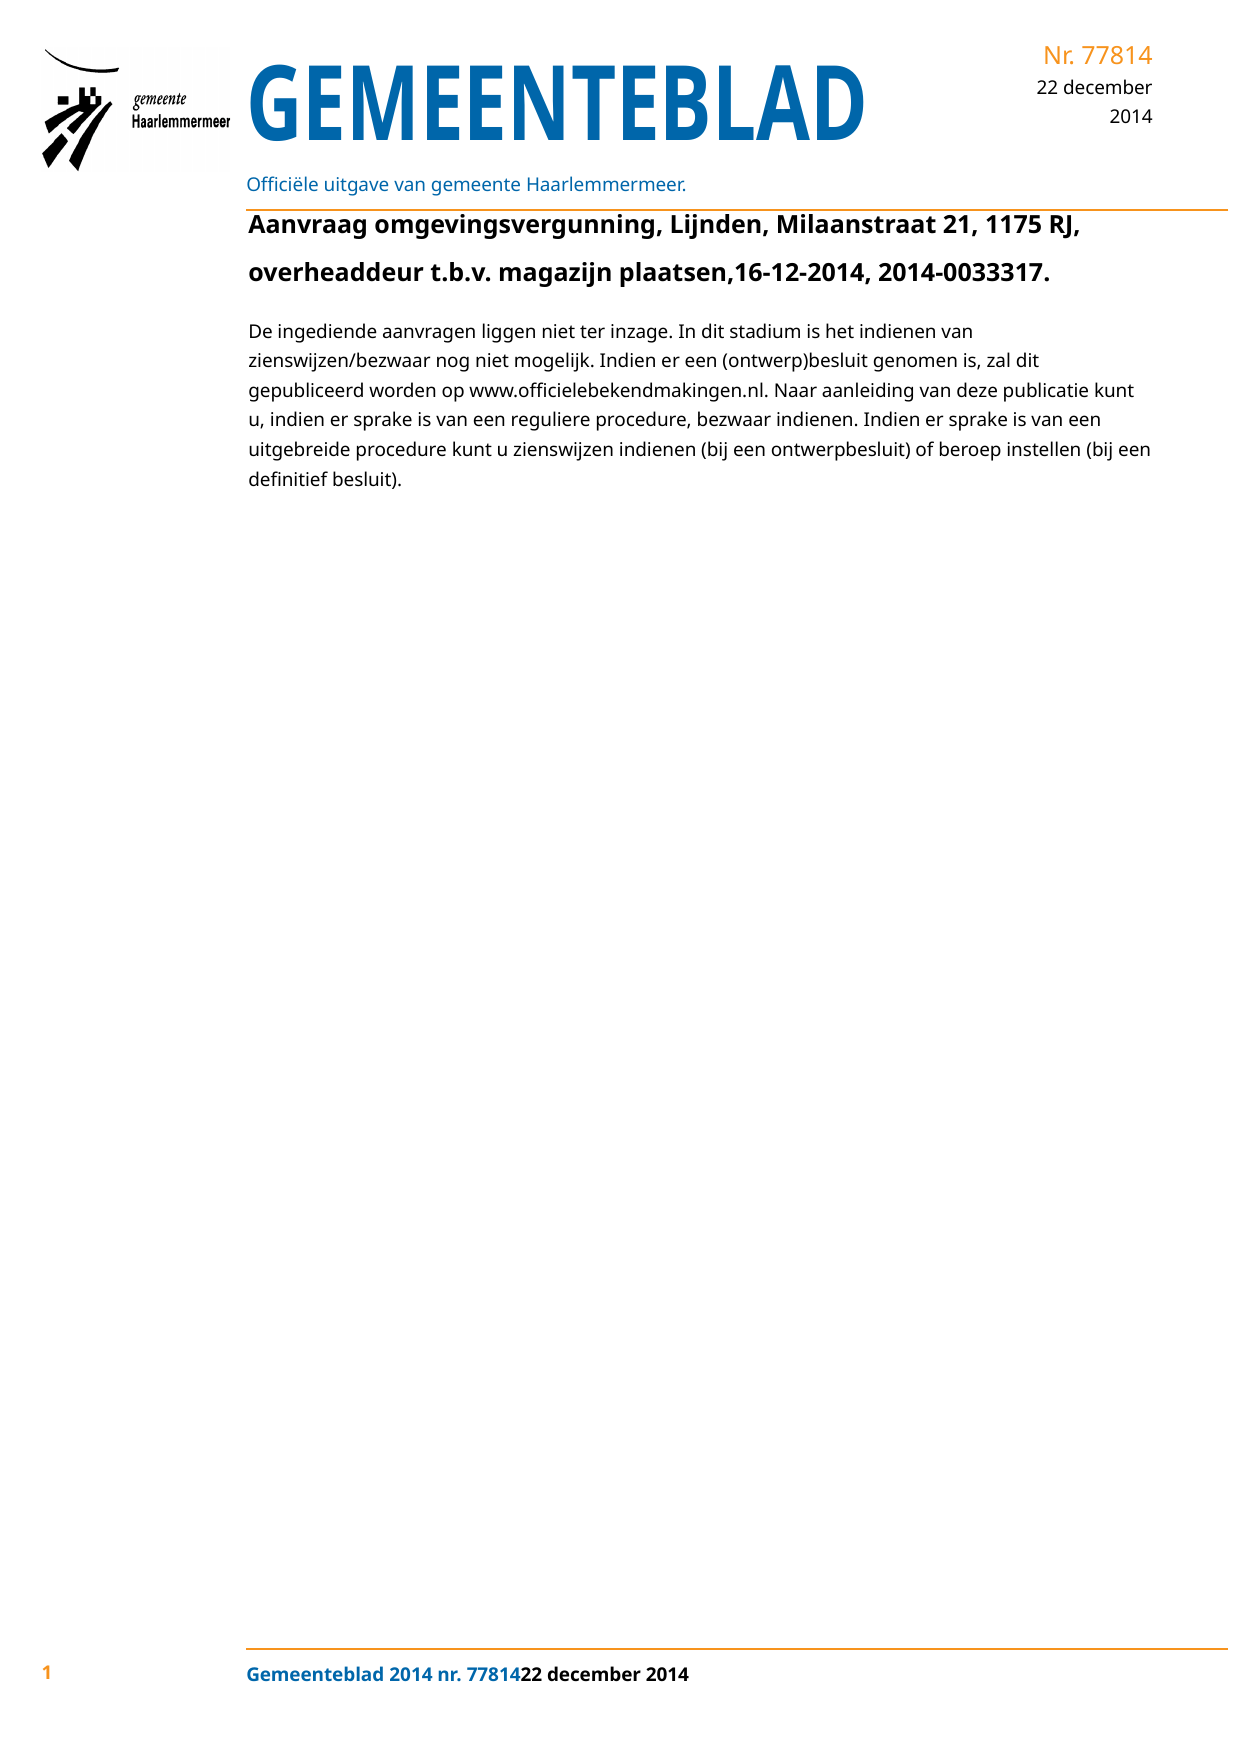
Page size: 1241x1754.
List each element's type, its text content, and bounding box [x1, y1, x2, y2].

picture [41, 47, 231, 172]
text De ingediende aanvragen liggen niet ter inzage. In dit stadium is het indienen van zienswijzen/bezwaar nog niet mogelijk. Indien er een (ontwerp)besluit genomen is, zal dit gepubliceerd worden op www.officielebekendmakingen.nl. Naar aanleiding van deze publicatie kunt u, indien er sprake is van een reguliere procedure, bezwaar indienen. Indien er sprake is van een uitgebreide procedure kunt u zienswijzen indienen (bij een ontwerpbesluit) of beroep instellen (bij een definitief besluit). [248, 318, 1152, 492]
text Aanvraag omgevingsvergunning, Lijnden, Milaanstraat 21, 1175 RJ, overheaddeur t.b.v. magazijn plaatsen,16-12-2014, 2014-0033317. [248, 211, 1152, 288]
